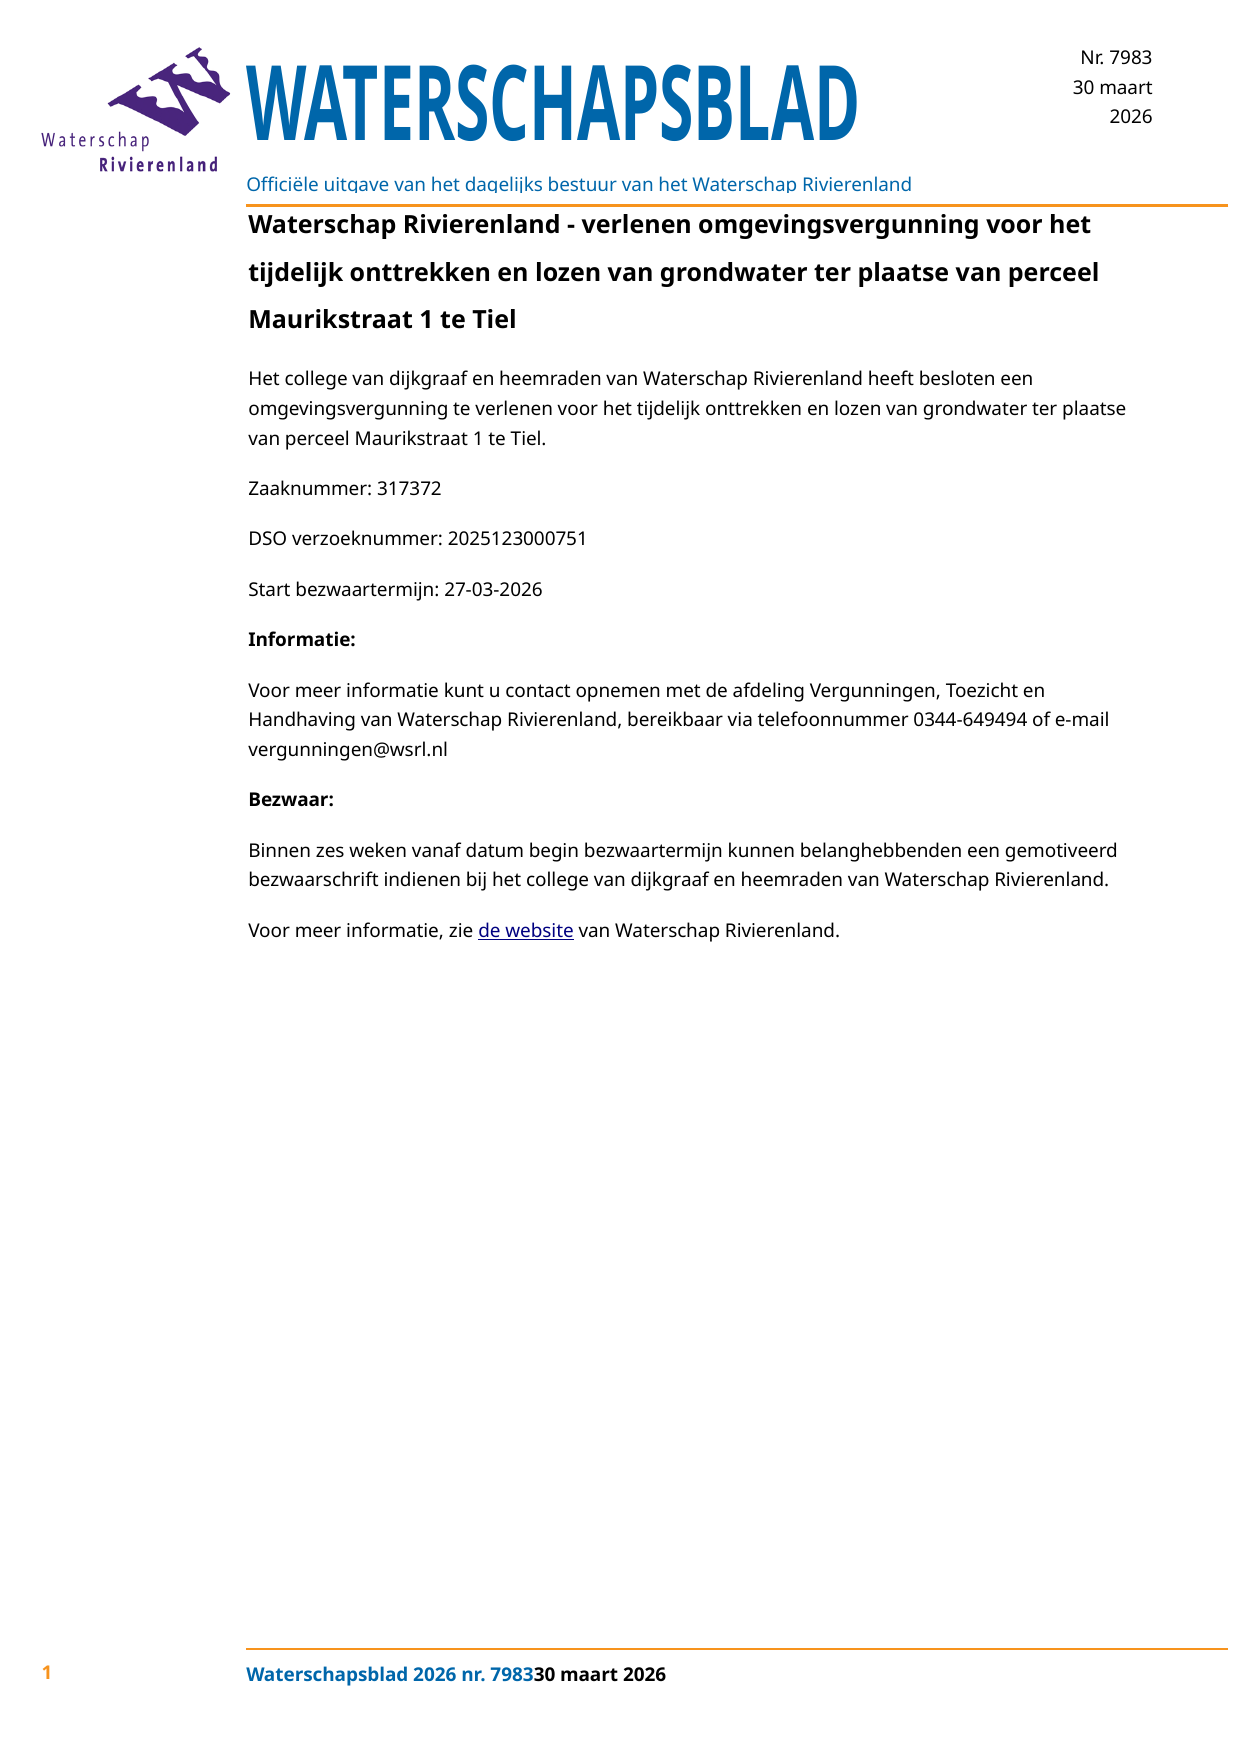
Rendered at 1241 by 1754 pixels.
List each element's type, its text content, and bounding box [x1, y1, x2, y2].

text Informatie: [248, 626, 1152, 652]
text Het college van dijkgraaf en heemraden van Waterschap Rivierenland heeft besloten een omgevingsvergunning te verlenen voor het tijdelijk onttrekken en lozen van grondwater ter plaatse van perceel Maurikstraat 1 te Tiel. [248, 366, 1152, 450]
text DSO verzoeknummer: 2025123000751 [248, 526, 1152, 551]
text Bezwaar: [248, 786, 1152, 812]
text Voor meer informatie kunt u contact opnemen met de afdeling Vergunningen, Toezicht en Handhaving van Waterschap Rivierenland, bereikbaar via telefoonnummer 0344-649494 of e-mail vergunningen@wsrl.nl [248, 677, 1152, 762]
text Waterschap Rivierenland - verlenen omgevingsvergunning voor het tijdelijk onttrekken en lozen van grondwater ter plaatse van perceel Maurikstraat 1 te Tiel [248, 207, 1152, 336]
text Binnen zes weken vanaf datum begin bezwaartermijn kunnen belanghebbenden een gemotiveerd bezwaarschrift indienen bij het college van dijkgraaf en heemraden van Waterschap Rivierenland. [248, 837, 1152, 892]
picture [41, 47, 231, 172]
text Voor meer informatie, zie de website van Waterschap Rivierenland. [248, 917, 1152, 942]
text Start bezwaartermijn: 27-03-2026 [248, 576, 1152, 602]
text Zaaknummer: 317372 [248, 475, 1152, 501]
